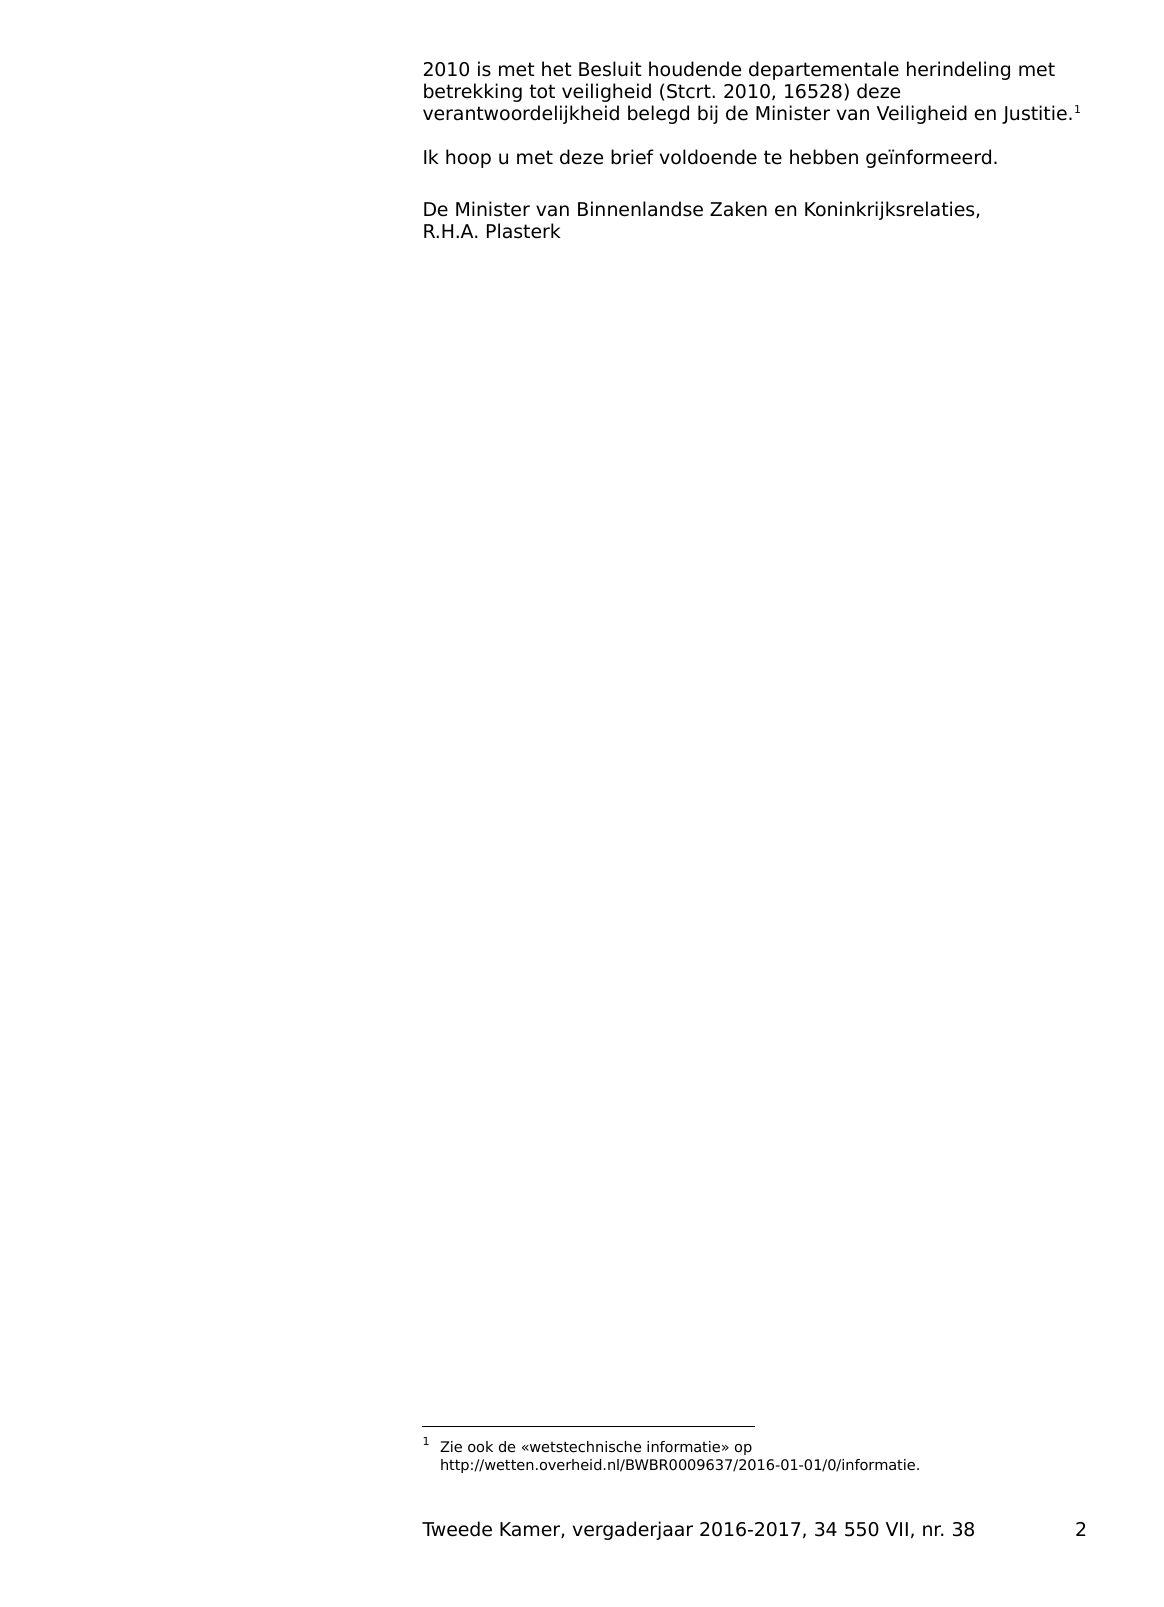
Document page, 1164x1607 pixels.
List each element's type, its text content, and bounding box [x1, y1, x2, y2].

text De Minister van Binnenlandse Zaken en Koninkrijksrelaties, R.H.A. Plasterk [422, 199, 1087, 243]
text Ik hoop u met deze brief voldoende te hebben geïnformeerd. [422, 147, 1087, 169]
text 2010 is met het Besluit houdende departementale herindeling met betrekking tot veiligheid (Stcrt. 2010, 16528) deze verantwoordelijkheid belegd bij de Minister van Veiligheid en Justitie. [422, 59, 1087, 125]
text Zie ook de «wetstechnische informatie» op http://wetten.overheid.nl/BWBR0009637/2016-01-01/0/informatie. [422, 1435, 1087, 1474]
